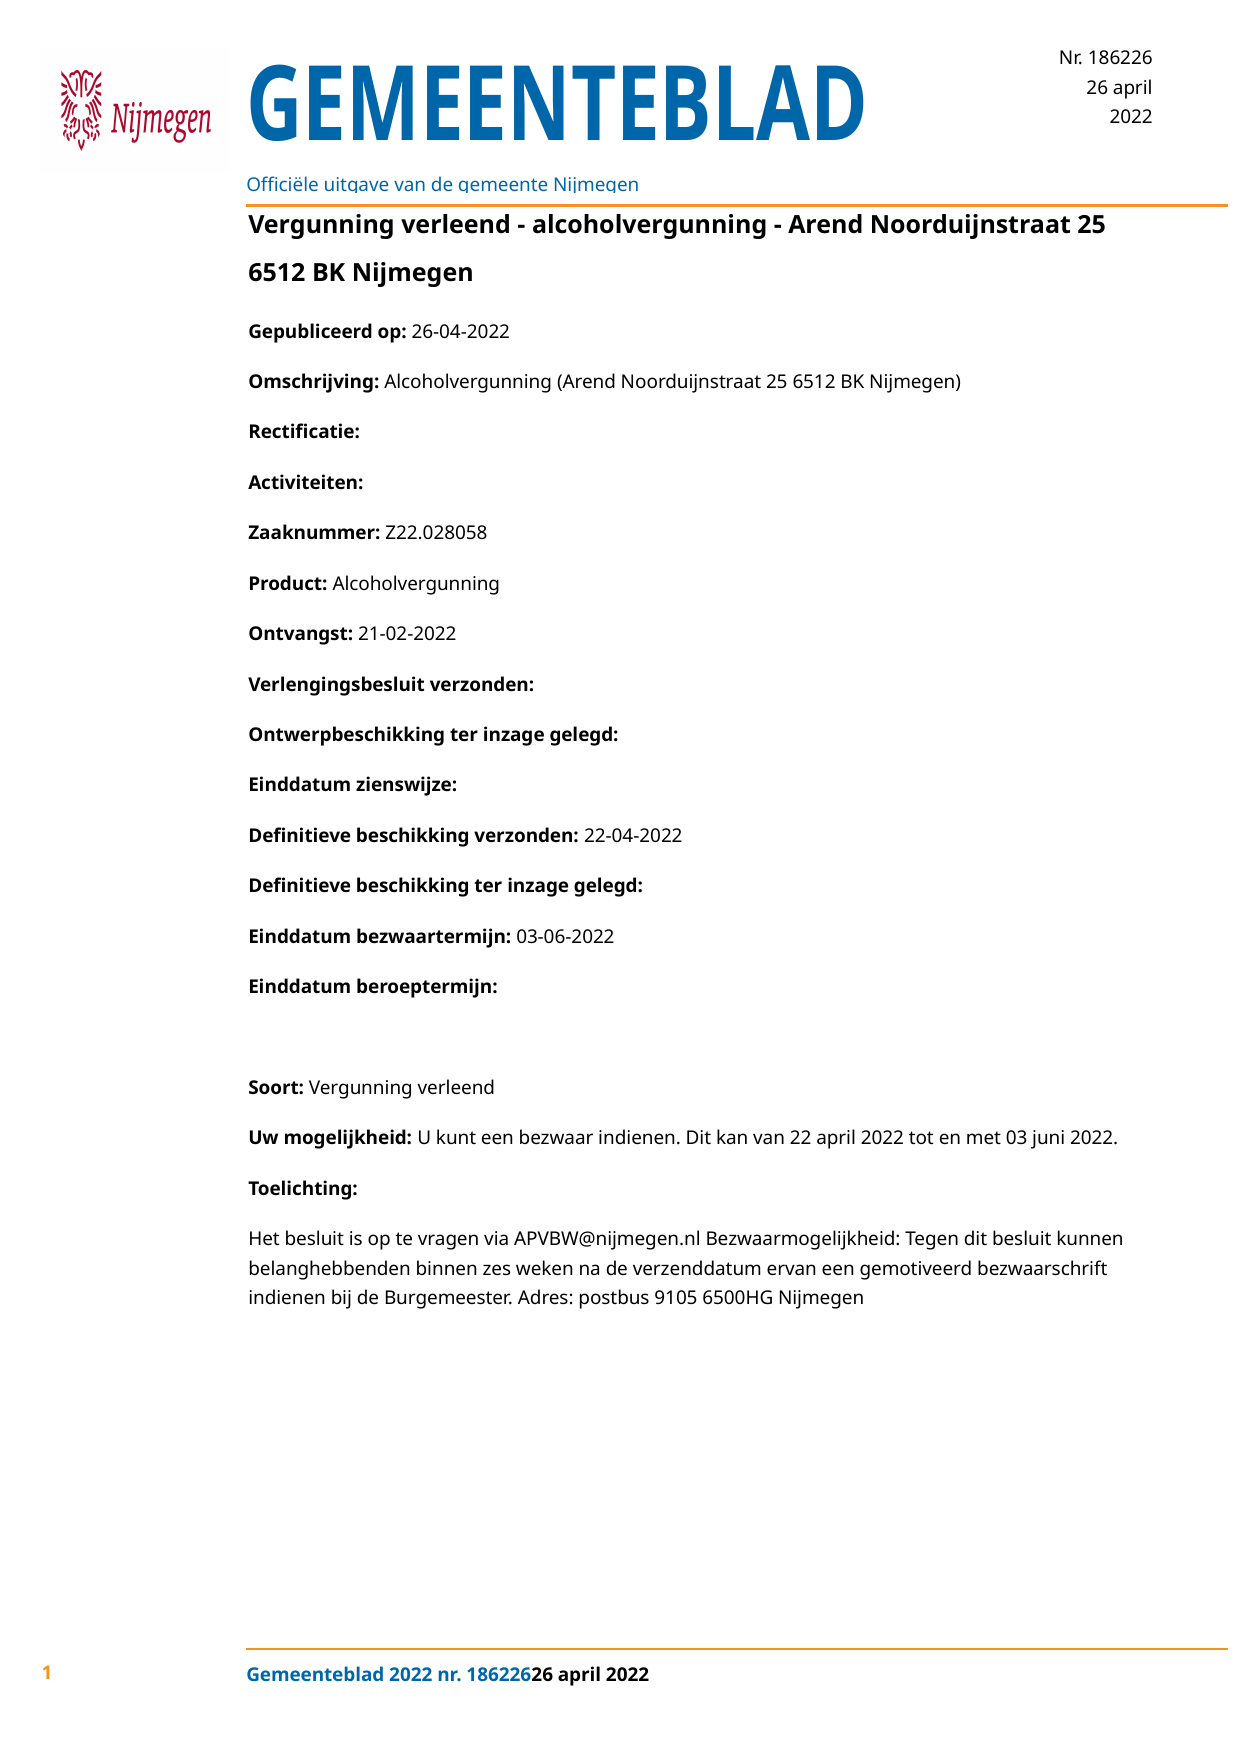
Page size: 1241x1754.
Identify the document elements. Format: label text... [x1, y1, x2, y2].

text Ontvangst: 21-02-2022 [248, 620, 1152, 646]
picture [41, 47, 231, 172]
text Zaaknummer: Z22.028058 [248, 519, 1152, 545]
text Einddatum zienswijze: [248, 772, 1152, 797]
text Omschrijving: Alcoholvergunning (Arend Noorduijnstraat 25 6512 BK Nijmegen) [248, 368, 1152, 394]
text Definitieve beschikking ter inzage gelegd: [248, 872, 1152, 898]
text Ontwerpbeschikking ter inzage gelegd: [248, 721, 1152, 747]
text Product: Alcoholvergunning [248, 570, 1152, 596]
text Soort: Vergunning verleend [248, 1074, 1152, 1100]
text Toelichting: [248, 1175, 1152, 1201]
text Einddatum beroeptermijn: [248, 973, 1152, 999]
text Einddatum bezwaartermijn: 03-06-2022 [248, 923, 1152, 949]
text Uw mogelijkheid: U kunt een bezwaar indienen. Dit kan van 22 april 2022 tot en met 03 juni 2022. [248, 1124, 1152, 1150]
text Vergunning verleend - alcoholvergunning - Arend Noorduijnstraat 25 6512 BK Nijmegen [248, 207, 1152, 288]
text Gepubliceerd op: 26-04-2022 [248, 318, 1152, 344]
text Activiteiten: [248, 469, 1152, 495]
text Het besluit is op te vragen via APVBW@nijmegen.nl Bezwaarmogelijkheid: Tegen dit besluit kunnen belanghebbenden binnen zes weken na de verzenddatum ervan een gemotiveerd bezwaarschrift indienen bij de Burgemeester. Adres: postbus 9105 6500HG Nijmegen [248, 1225, 1152, 1310]
text Verlengingsbesluit verzonden: [248, 671, 1152, 697]
text Rectificatie: [248, 419, 1152, 444]
text Definitieve beschikking verzonden: 22-04-2022 [248, 822, 1152, 848]
